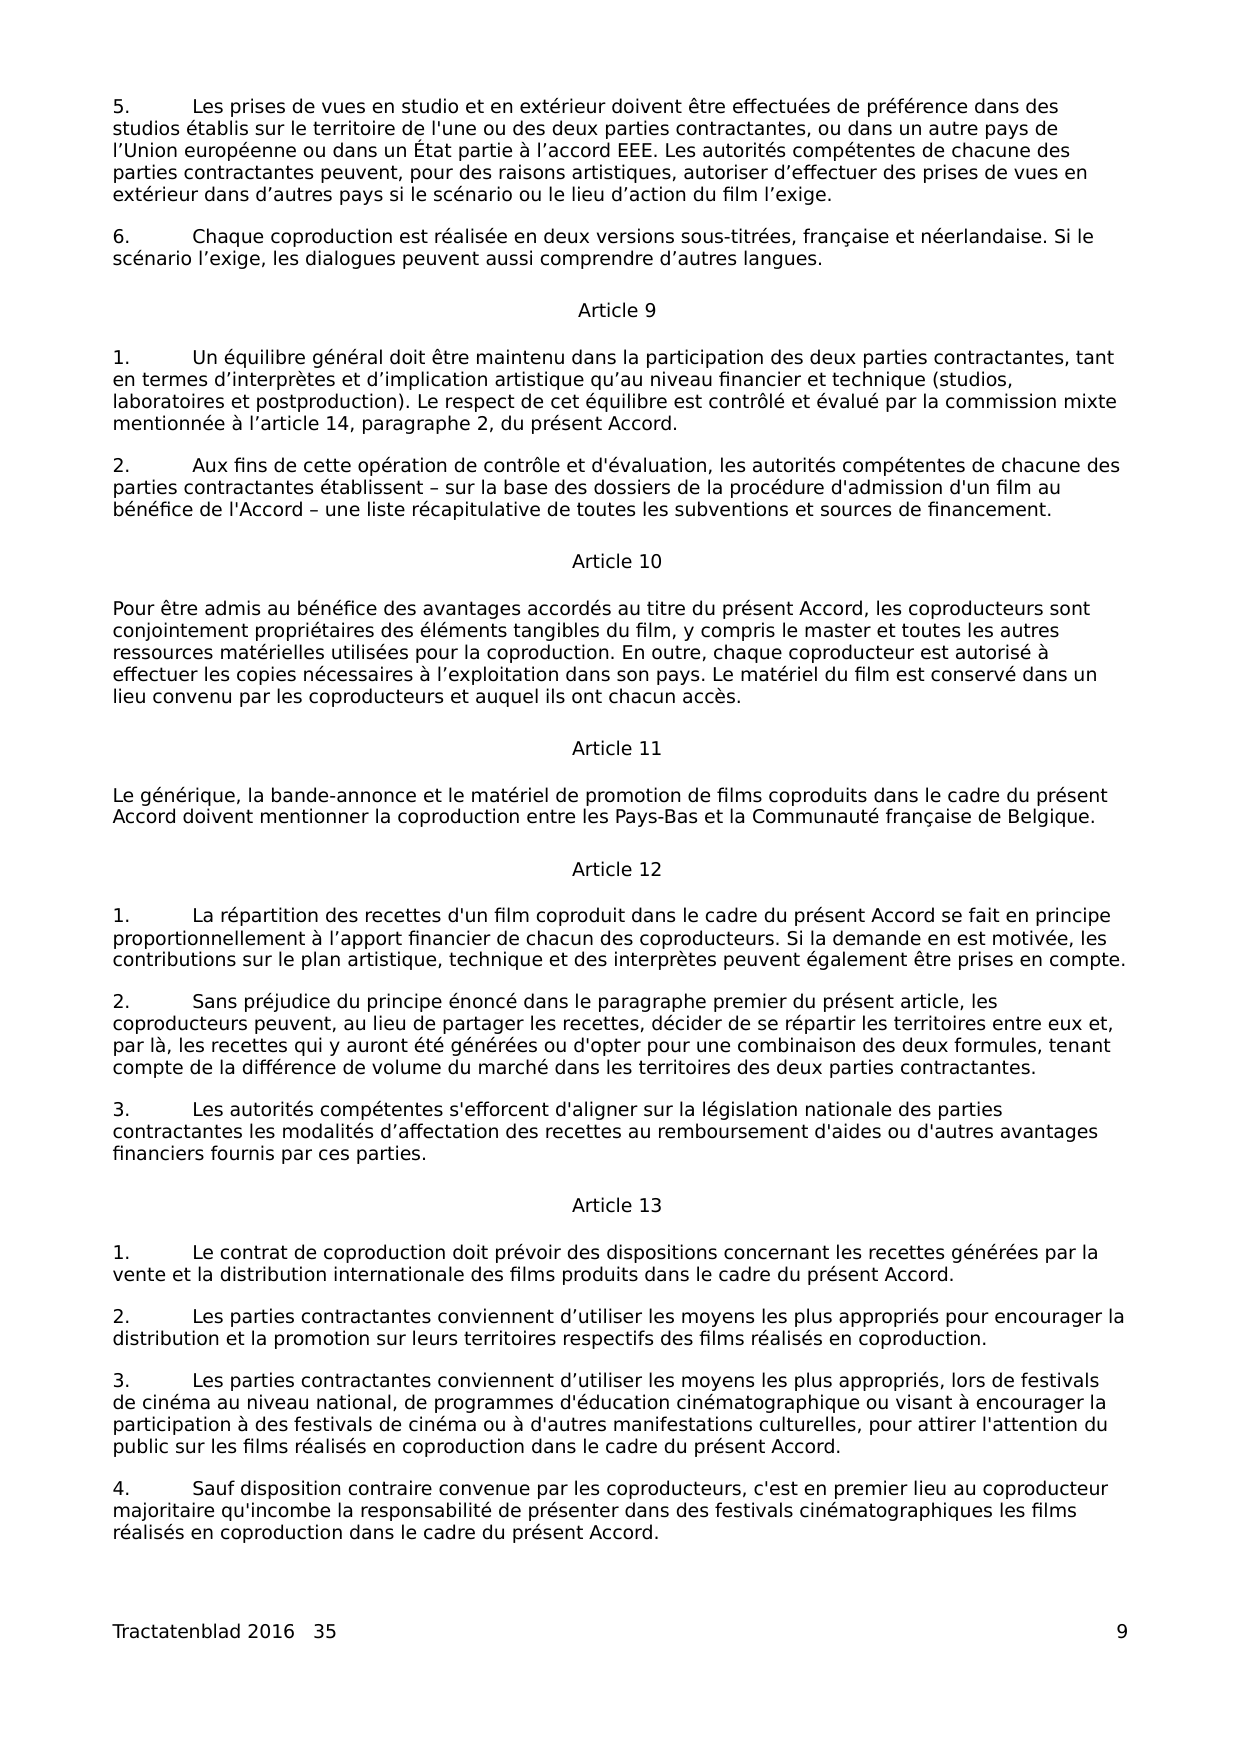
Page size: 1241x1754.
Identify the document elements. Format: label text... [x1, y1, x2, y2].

text Le générique, la bande-annonce et le matériel de promotion de films coproduits dans le cadre du présent Accord doivent mentionner la coproduction entre les Pays-Bas et la Communauté française de Belgique. [112, 784, 1128, 828]
subtitle Article 11 [112, 737, 1128, 759]
subtitle Article 13 [112, 1195, 1128, 1217]
text 1. Un équilibre général doit être maintenu dans la participation des deux parties contractantes, tant en termes d’interprètes et d’implication artistique qu’au niveau financier et technique (studios, laboratoires et postproduction). Le respect de cet équilibre est contrôlé et évalué par la commission mixte mentionnée à l’article 14, paragraphe 2, du présent Accord. [112, 347, 1128, 435]
text Pour être admis au bénéfice des avantages accordés au titre du présent Accord, les coproducteurs sont conjointement propriétaires des éléments tangibles du film, y compris le master et toutes les autres ressources matérielles utilisées pour la coproduction. En outre, chaque coproducteur est autorisé à effectuer les copies nécessaires à l’exploitation dans son pays. Le matériel du film est conservé dans un lieu convenu par les coproducteurs et auquel ils ont chacun accès. [112, 598, 1128, 707]
text 2. Aux fins de cette opération de contrôle et d'évaluation, les autorités compétentes de chacune des parties contractantes établissent – sur la base des dossiers de la procédure d'admission d'un film au bénéfice de l'Accord – une liste récapitulative de toutes les subventions et sources de financement. [112, 455, 1128, 521]
text 5. Les prises de vues en studio et en extérieur doivent être effectuées de préférence dans des studios établis sur le territoire de l'une ou des deux parties contractantes, ou dans un autre pays de l’Union européenne ou dans un État partie à l’accord EEE. Les autorités compétentes de chacune des parties contractantes peuvent, pour des raisons artistiques, autoriser d’effectuer des prises de vues en extérieur dans d’autres pays si le scénario ou le lieu d’action du film l’exige. [112, 96, 1128, 206]
text 3. Les parties contractantes conviennent d’utiliser les moyens les plus appropriés, lors de festivals de cinéma au niveau national, de programmes d'éducation cinématographique ou visant à encourager la participation à des festivals de cinéma ou à d'autres manifestations culturelles, pour attirer l'attention du public sur les films réalisés en coproduction dans le cadre du présent Accord. [112, 1370, 1128, 1458]
text 1. Le contrat de coproduction doit prévoir des dispositions concernant les recettes générées par la vente et la distribution internationale des films produits dans le cadre du présent Accord. [112, 1242, 1128, 1286]
text 6. Chaque coproduction est réalisée en deux versions sous-titrées, française et néerlandaise. Si le scénario l’exige, les dialogues peuvent aussi comprendre d’autres langues. [112, 226, 1128, 270]
subtitle Article 10 [112, 551, 1128, 573]
subtitle Article 9 [112, 300, 1128, 322]
text 3. Les autorités compétentes s'efforcent d'aligner sur la législation nationale des parties contractantes les modalités d’affectation des recettes au remboursement d'aides ou d'autres avantages financiers fournis par ces parties. [112, 1099, 1128, 1165]
subtitle Article 12 [112, 858, 1128, 880]
text 4. Sauf disposition contraire convenue par les coproducteurs, c'est en premier lieu au coproducteur majoritaire qu'incombe la responsabilité de présenter dans des festivals cinématographiques les films réalisés en coproduction dans le cadre du présent Accord. [112, 1478, 1128, 1544]
text 2. Sans préjudice du principe énoncé dans le paragraphe premier du présent article, les coproducteurs peuvent, au lieu de partager les recettes, décider de se répartir les territoires entre eux et, par là, les recettes qui y auront été générées ou d'opter pour une combinaison des deux formules, tenant compte de la différence de volume du marché dans les territoires des deux parties contractantes. [112, 991, 1128, 1079]
text 2. Les parties contractantes conviennent d’utiliser les moyens les plus appropriés pour encourager la distribution et la promotion sur leurs territoires respectifs des films réalisés en coproduction. [112, 1306, 1128, 1350]
text 1. La répartition des recettes d'un film coproduit dans le cadre du présent Accord se fait en principe proportionnellement à l’apport financier de chacun des coproducteurs. Si la demande en est motivée, les contributions sur le plan artistique, technique et des interprètes peuvent également être prises en compte. [112, 905, 1128, 971]
